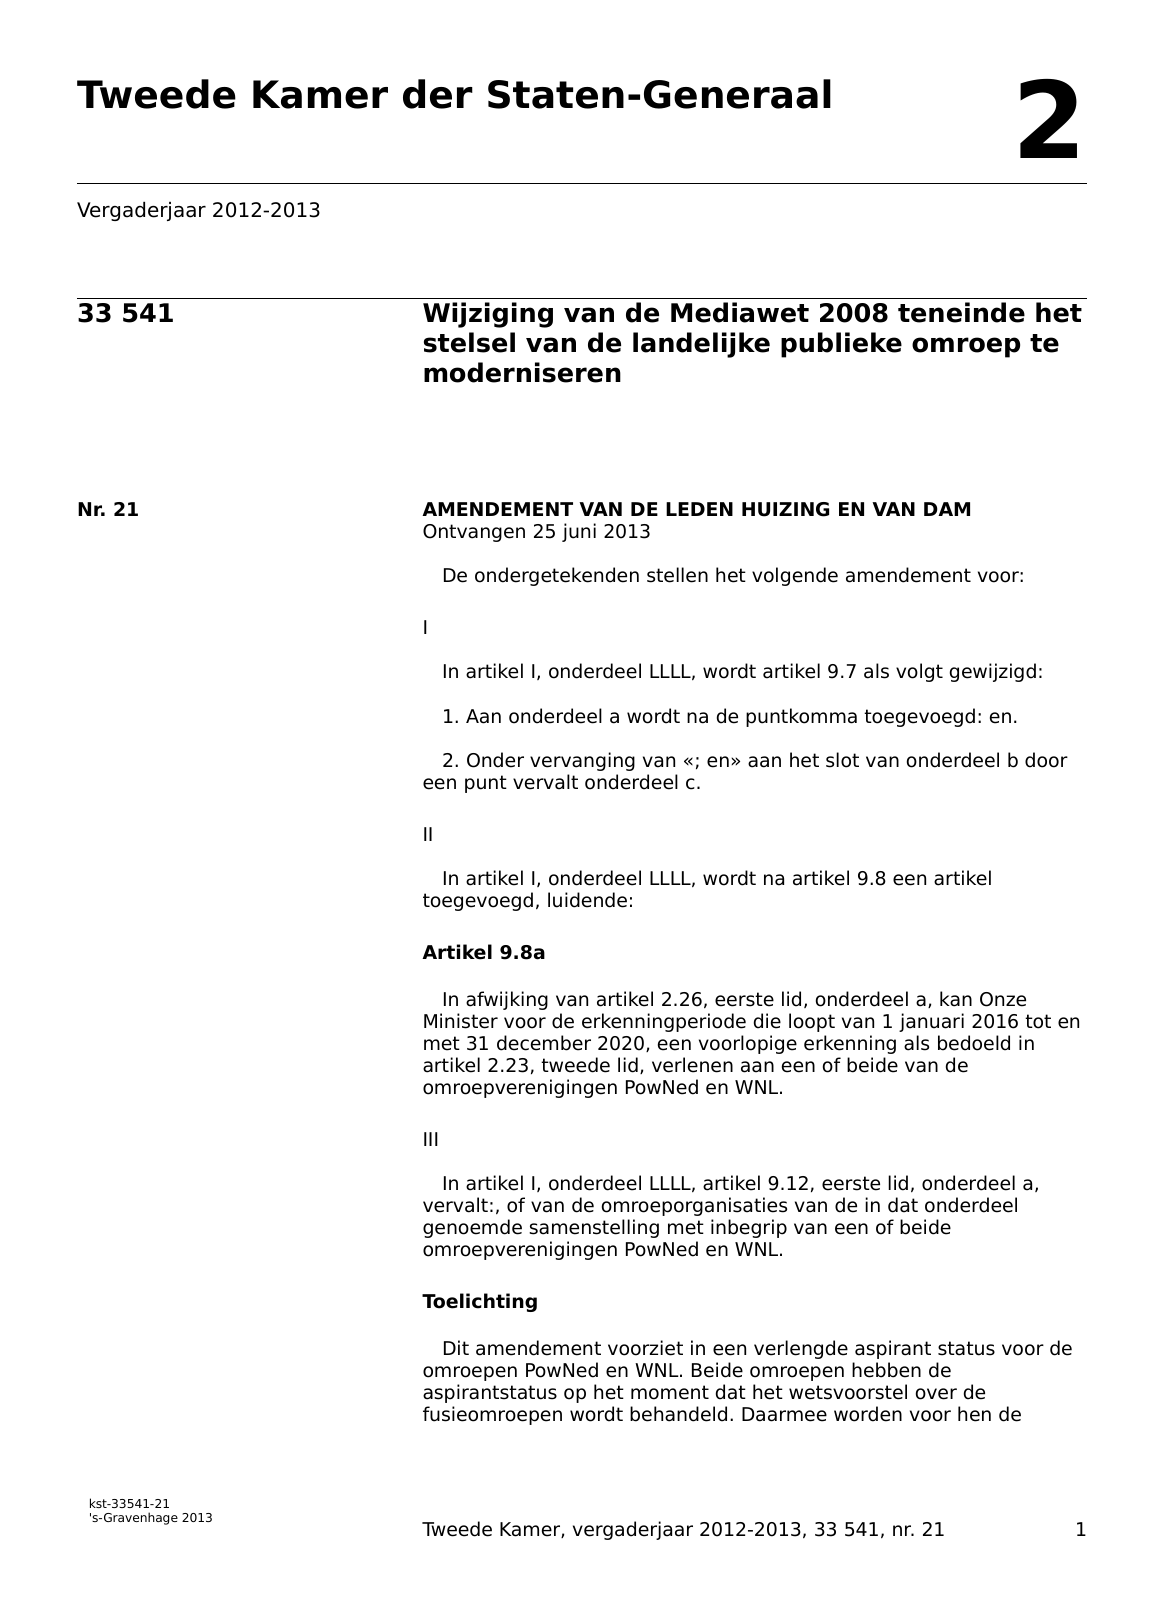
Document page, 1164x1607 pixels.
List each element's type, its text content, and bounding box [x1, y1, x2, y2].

text kst-33541-21 [88, 1497, 323, 1511]
text In afwijking van artikel 2.26, eerste lid, onderdeel a, kan Onze Minister voor de erkenningperiode die loopt van 1 januari 2016 tot en met 31 december 2020, een voorlopige erkenning als bedoeld in artikel 2.23, tweede lid, verlenen aan een of beide van de omroepverenigingen PowNed en WNL. [422, 989, 1087, 1099]
table_header Tweede Kamer der Staten-Generaal [77, 59, 886, 183]
text De ondergetekenden stellen het volgende amendement voor: [422, 565, 1087, 587]
subtitle I [422, 617, 1087, 639]
text 's-Gravenhage 2013 [88, 1511, 323, 1525]
text In artikel I, onderdeel LLLL, artikel 9.12, eerste lid, onderdeel a, vervalt:, of van de omroeporganisaties van de in dat onderdeel genoemde samenstelling met inbegrip van een of beide omroepverenigingen PowNed en WNL. [422, 1173, 1087, 1261]
subtitle II [422, 824, 1087, 846]
text In artikel I, onderdeel LLLL, wordt na artikel 9.8 een artikel toegevoegd, luidende: [422, 868, 1087, 912]
table_cell Vergaderjaar 2012-2013 [77, 184, 1087, 298]
subtitle Nr. 21 AMENDEMENT VAN DE LEDEN HUIZING EN VAN DAM [77, 499, 1087, 521]
text 2. Onder vervanging van «; en» aan het slot van onderdeel b door een punt vervalt onderdeel c. [422, 750, 1087, 794]
table_header 2 [886, 59, 1087, 183]
text Dit amendement voorziet in een verlengde aspirant status voor de omroepen PowNed en WNL. Beide omroepen hebben de aspirantstatus op het moment dat het wetsvoorstel over de fusieomroepen wordt behandeld. Daarmee worden voor hen de [422, 1338, 1087, 1426]
subtitle Artikel 9.8a [422, 942, 1087, 964]
text 1. Aan onderdeel a wordt na de puntkomma toegevoegd: en. [422, 706, 1087, 727]
text Ontvangen 25 juni 2013 [422, 521, 1087, 543]
subtitle 33 541 Wijziging van de Mediawet 2008 teneinde het stelsel van de landelijke publieke omroep te moderniseren [77, 299, 1087, 388]
text In artikel I, onderdeel LLLL, wordt artikel 9.7 als volgt gewijzigd: [422, 661, 1087, 683]
subtitle III [422, 1129, 1087, 1151]
subtitle Toelichting [422, 1291, 1087, 1313]
